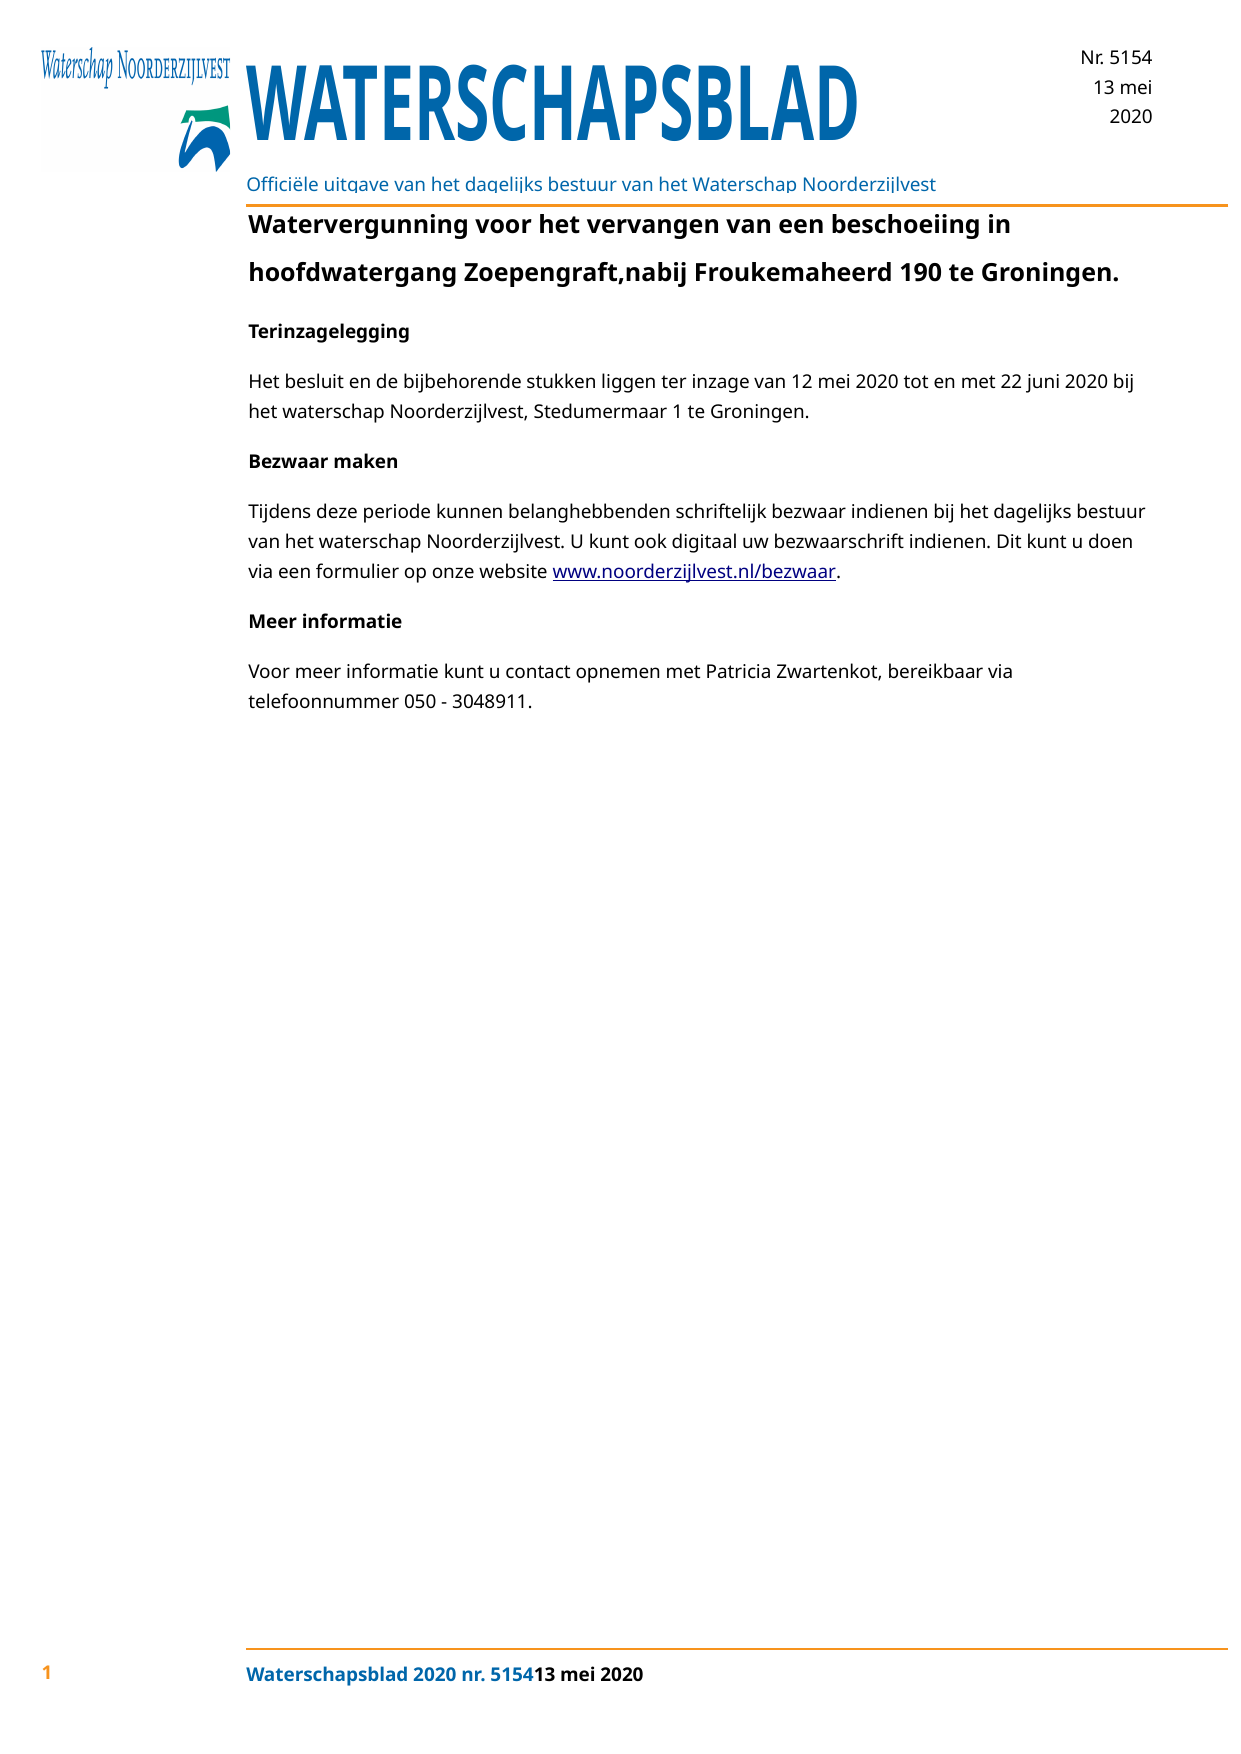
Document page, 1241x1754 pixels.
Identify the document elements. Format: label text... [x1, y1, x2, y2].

text Bezwaar maken [248, 448, 1152, 474]
picture [41, 47, 231, 172]
text Het besluit en de bijbehorende stukken liggen ter inzage van 12 mei 2020 tot en met 22 juni 2020 bij het waterschap Noorderzijlvest, Stedumermaar 1 te Groningen. [248, 368, 1152, 424]
text Terinzagelegging [248, 318, 1152, 344]
text Watervergunning voor het vervangen van een beschoeiing in hoofdwatergang Zoepengraft,nabij Froukemaheerd 190 te Groningen. [248, 207, 1152, 288]
text Voor meer informatie kunt u contact opnemen met Patricia Zwartenkot, bereikbaar via telefoonnummer 050 - 3048911. [248, 659, 1152, 714]
text Tijdens deze periode kunnen belanghebbenden schriftelijk bezwaar indienen bij het dagelijks bestuur van het waterschap Noorderzijlvest. U kunt ook digitaal uw bezwaarschrift indienen. Dit kunt u doen via een formulier op onze website www.noorderzijlvest.nl/bezwaar. [248, 499, 1152, 584]
text Meer informatie [248, 608, 1152, 634]
